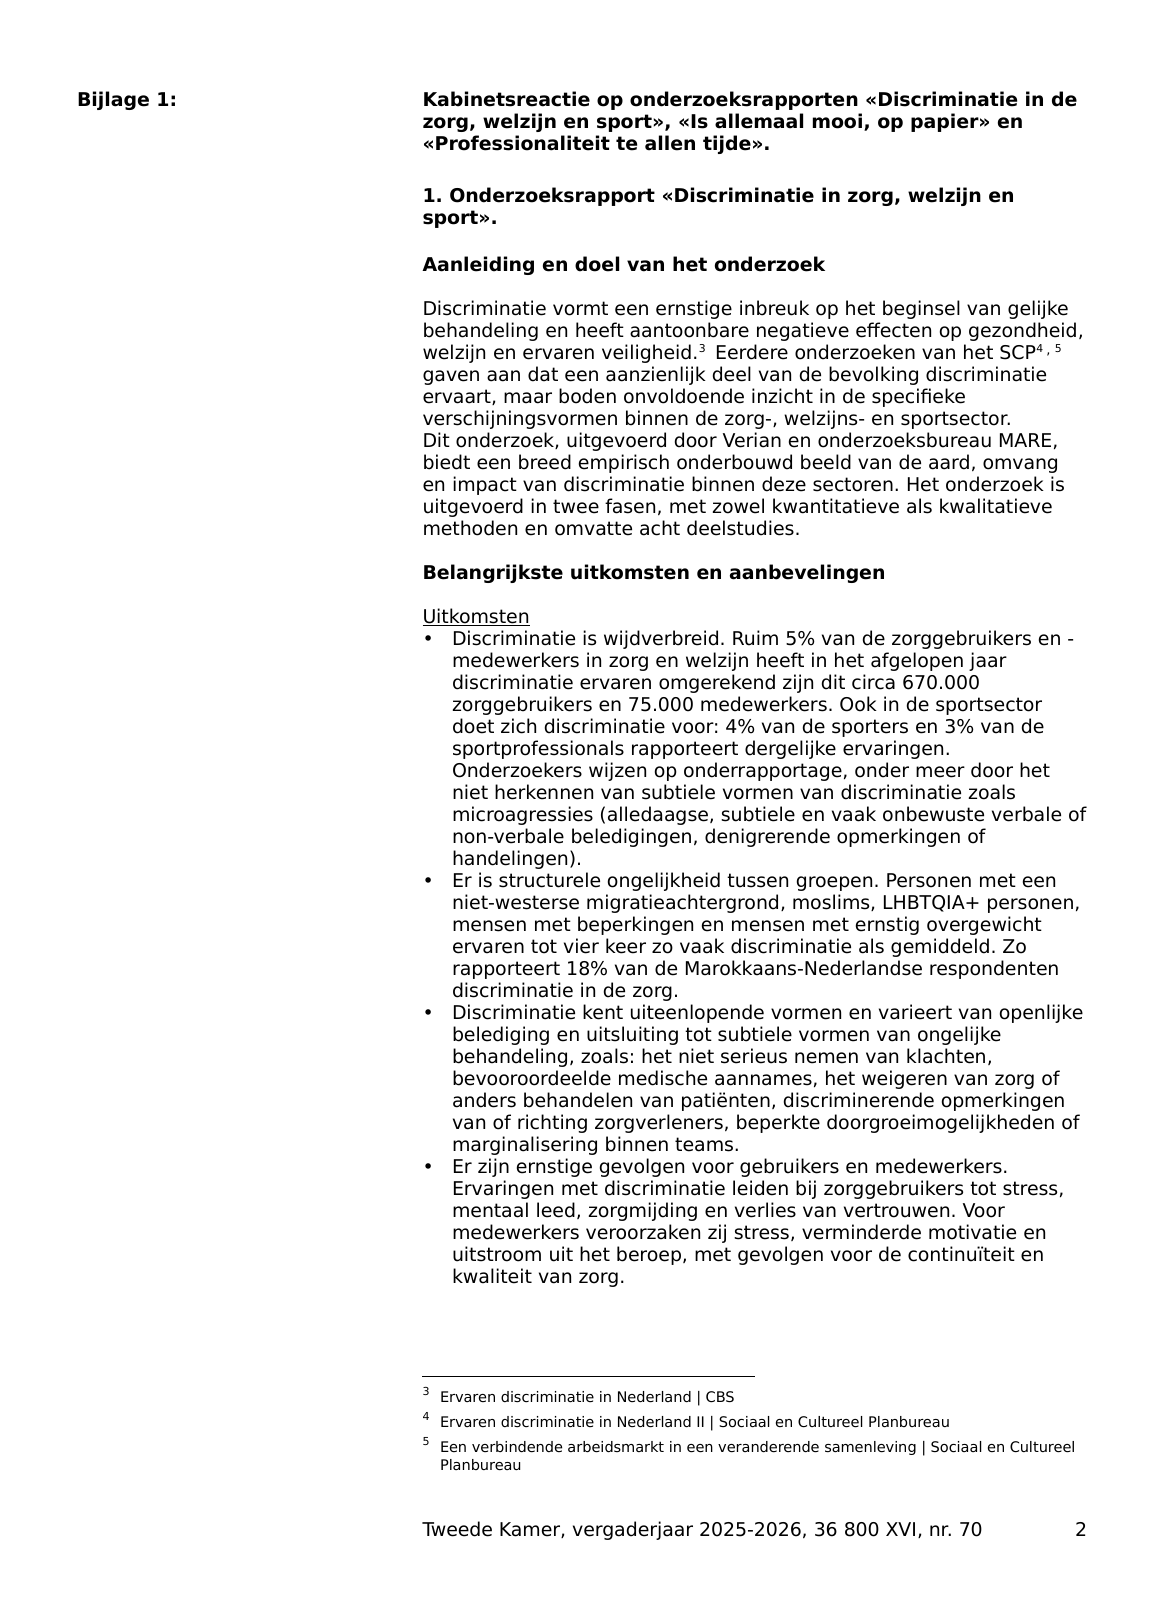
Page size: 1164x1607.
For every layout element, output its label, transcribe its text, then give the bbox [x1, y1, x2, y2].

text • Discriminatie kent uiteenlopende vormen en varieert van openlijke belediging en uitsluiting tot subtiele vormen van ongelijke behandeling, zoals: het niet serieus nemen van klachten, bevooroordeelde medische aannames, het weigeren van zorg of anders behandelen van patiënten, discriminerende opmerkingen van of richting zorgverleners, beperkte doorgroeimogelijkheden of marginalisering binnen teams. [422, 1002, 1087, 1156]
text Een verbindende arbeidsmarkt in een veranderende samenleving | Sociaal en Cultureel Planbureau [422, 1435, 1087, 1474]
text • Discriminatie is wijdverbreid. Ruim 5% van de zorggebruikers en -medewerkers in zorg en welzijn heeft in het afgelopen jaar discriminatie ervaren omgerekend zijn dit circa 670.000 zorggebruikers en 75.000 medewerkers. Ook in de sportsector doet zich discriminatie voor: 4% van de sporters en 3% van de sportprofessionals rapporteert dergelijke ervaringen. Onderzoekers wijzen op onderrapportage, onder meer door het niet herkennen van subtiele vormen van discriminatie zoals microagressies (alledaagse, subtiele en vaak onbewuste verbale of non-verbale beledigingen, denigrerende opmerkingen of handelingen). [422, 628, 1087, 870]
subtitle Uitkomsten [422, 606, 1087, 628]
subtitle Aanleiding en doel van het onderzoek [422, 254, 1087, 276]
subtitle 1. Onderzoeksrapport «Discriminatie in zorg, welzijn en sport». [422, 185, 1087, 229]
text • Er zijn ernstige gevolgen voor gebruikers en medewerkers. Ervaringen met discriminatie leiden bij zorggebruikers tot stress, mentaal leed, zorgmijding en verlies van vertrouwen. Voor medewerkers veroorzaken zij stress, verminderde motivatie en uitstroom uit het beroep, met gevolgen voor de continuïteit en kwaliteit van zorg. [422, 1156, 1087, 1288]
subtitle Bijlage 1: Kabinetsreactie op onderzoeksrapporten «Discriminatie in de zorg, welzijn en sport», «Is allemaal mooi, op papier» en «Professionaliteit te allen tijde». [77, 89, 1087, 155]
text Ervaren discriminatie in Nederland II | Sociaal en Cultureel Planbureau [422, 1410, 1087, 1432]
subtitle Belangrijkste uitkomsten en aanbevelingen [422, 562, 1087, 584]
text • Er is structurele ongelijkheid tussen groepen. Personen met een niet-westerse migratieachtergrond, moslims, LHBTQIA+ personen, mensen met beperkingen en mensen met ernstig overgewicht ervaren tot vier keer zo vaak discriminatie als gemiddeld. Zo rapporteert 18% van de Marokkaans-Nederlandse respondenten discriminatie in de zorg. [422, 870, 1087, 1002]
text Ervaren discriminatie in Nederland | CBS [422, 1385, 1087, 1407]
text Dit onderzoek, uitgevoerd door Verian en onderzoeksbureau MARE, biedt een breed empirisch onderbouwd beeld van de aard, omvang en impact van discriminatie binnen deze sectoren. Het onderzoek is uitgevoerd in twee fasen, met zowel kwantitatieve als kwalitatieve methoden en omvatte acht deelstudies. [422, 430, 1087, 540]
text Discriminatie vormt een ernstige inbreuk op het beginsel van gelijke behandeling en heeft aantoonbare negatieve effecten op gezondheid, welzijn en ervaren veiligheid. Eerdere onderzoeken van het SCP, gaven aan dat een aanzienlijk deel van de bevolking discriminatie ervaart, maar boden onvoldoende inzicht in de specifieke verschijningsvormen binnen de zorg-, welzijns- en sportsector. [422, 298, 1087, 430]
